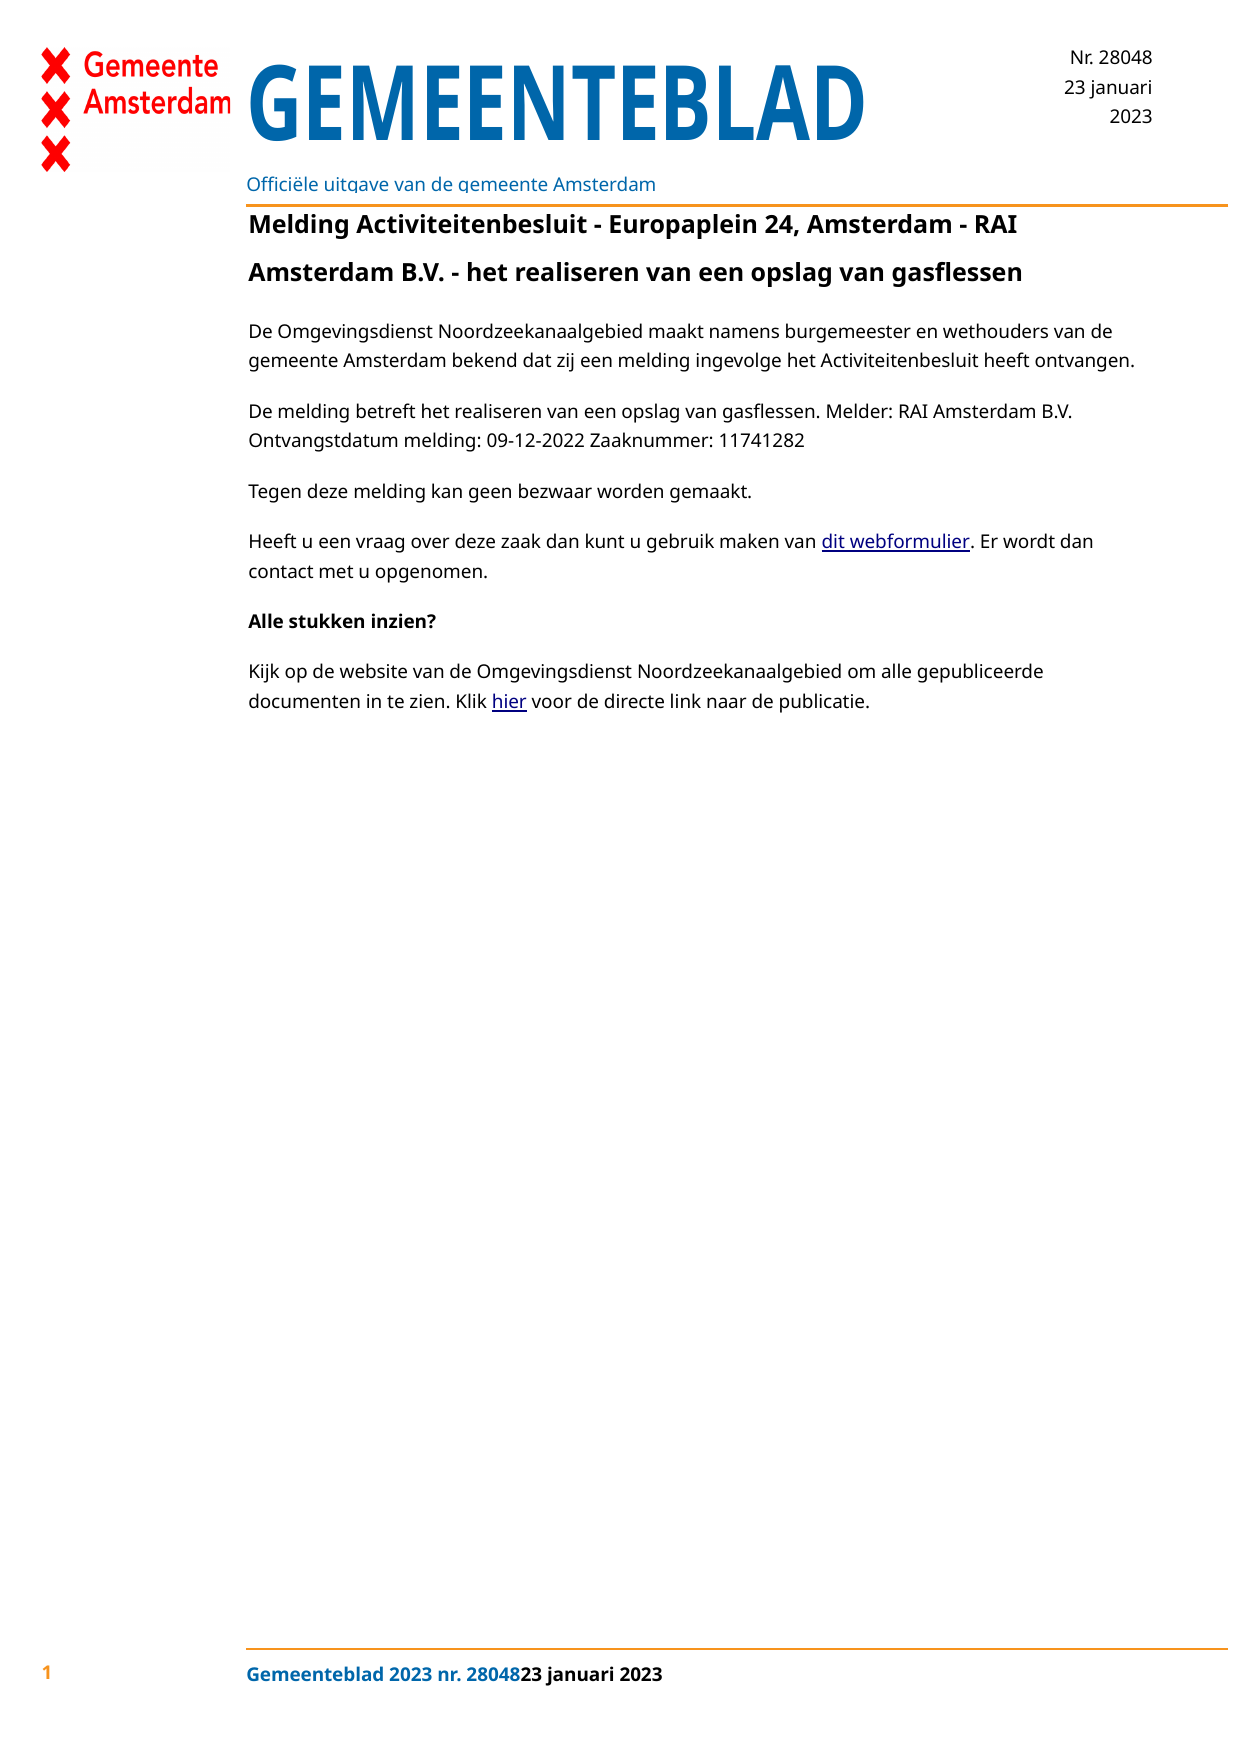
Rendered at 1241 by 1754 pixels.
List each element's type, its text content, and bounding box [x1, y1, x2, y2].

text Alle stukken inzien? [248, 608, 1152, 634]
text Tegen deze melding kan geen bezwaar worden gemaakt. [248, 478, 1152, 504]
picture [41, 47, 231, 172]
text De melding betreft het realiseren van een opslag van gasflessen. Melder: RAI Amsterdam B.V. Ontvangstdatum melding: 09-12-2022 Zaaknummer: 11741282 [248, 398, 1152, 453]
text De Omgevingsdienst Noordzeekanaalgebied maakt namens burgemeester en wethouders van de gemeente Amsterdam bekend dat zij een melding ingevolge het Activiteitenbesluit heeft ontvangen. [248, 318, 1152, 373]
text Kijk op de website van de Omgevingsdienst Noordzeekanaalgebied om alle gepubliceerde documenten in te zien. Klik hier voor de directe link naar de publicatie. [248, 659, 1152, 714]
text Heeft u een vraag over deze zaak dan kunt u gebruik maken van dit webformulier. Er wordt dan contact met u opgenomen. [248, 528, 1152, 584]
text Melding Activiteitenbesluit - Europaplein 24, Amsterdam - RAI Amsterdam B.V. - het realiseren van een opslag van gasflessen [248, 207, 1152, 288]
